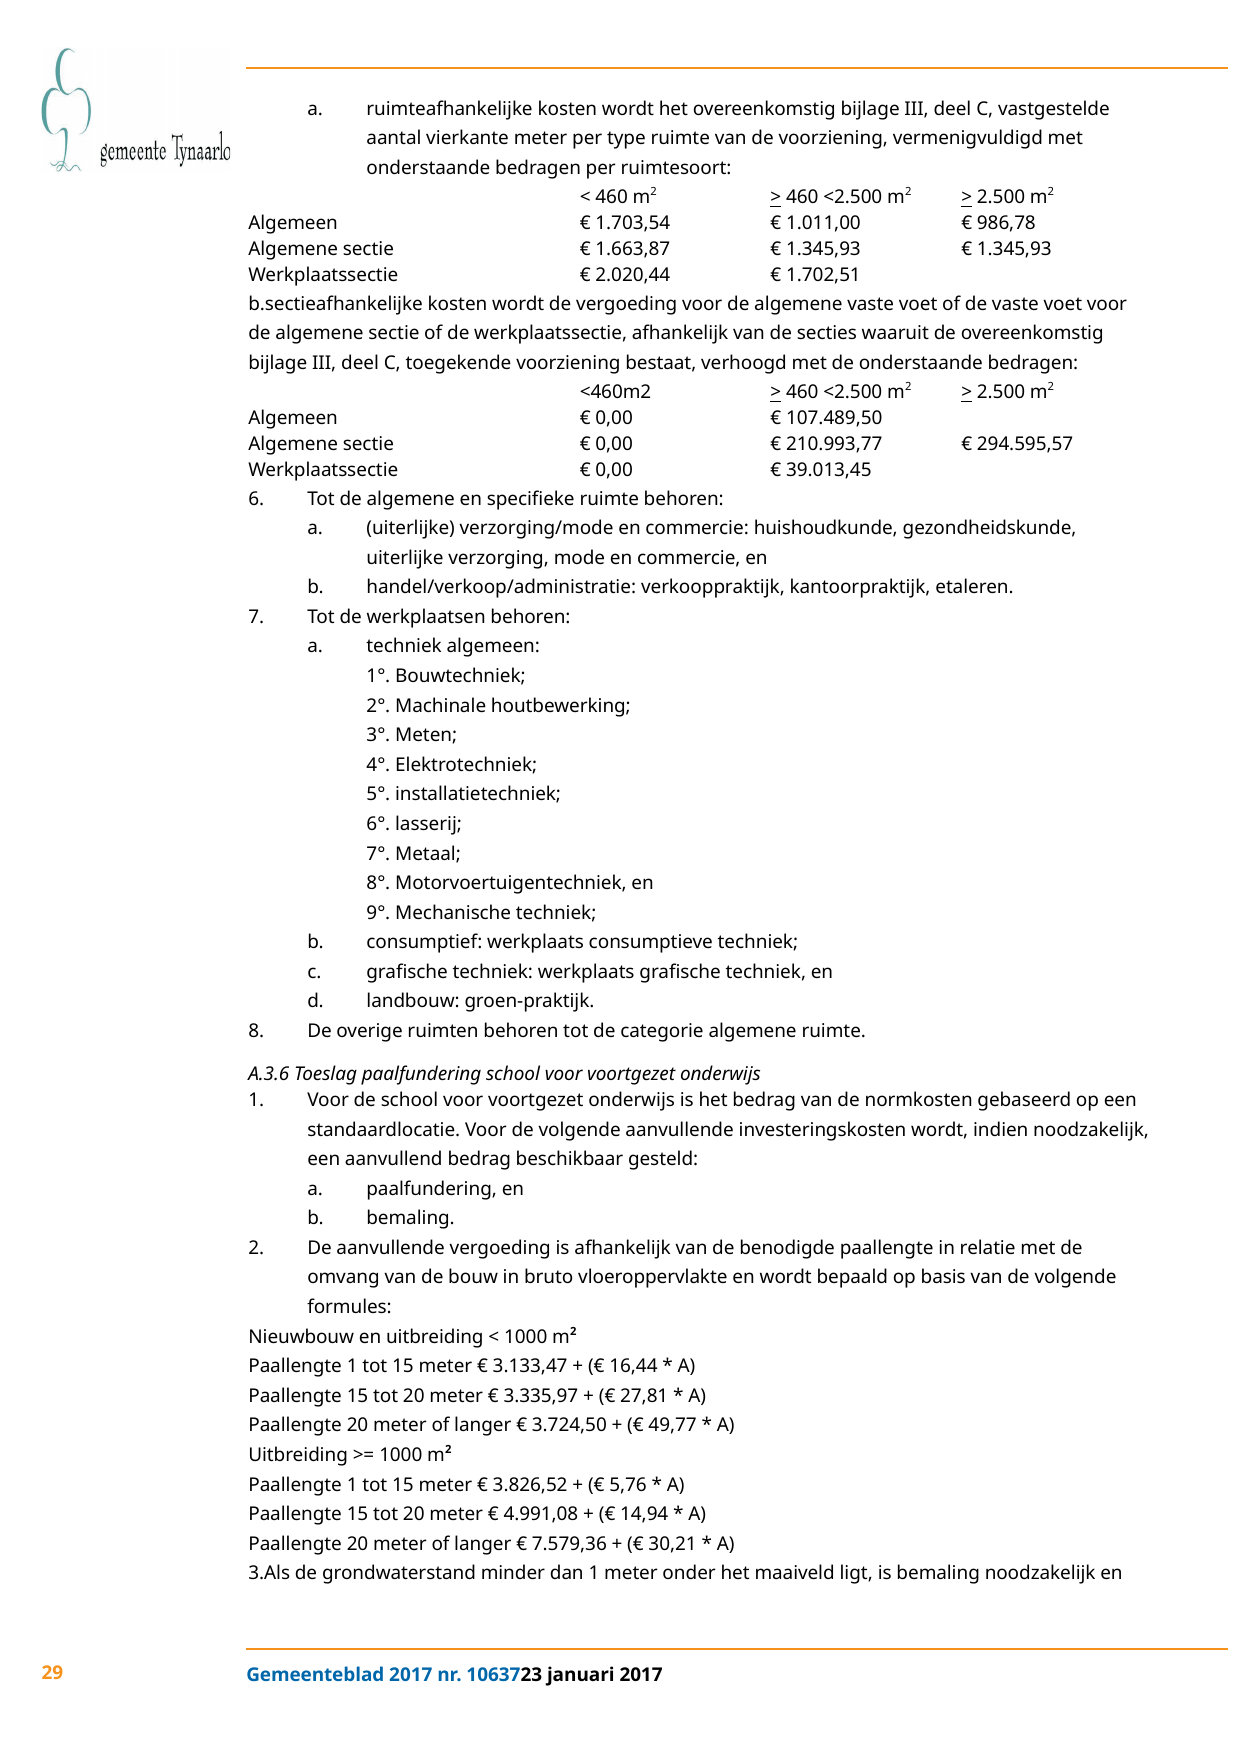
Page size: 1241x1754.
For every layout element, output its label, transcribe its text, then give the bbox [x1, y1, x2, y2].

list 2°. Machinale houtbewerking; [307, 692, 1152, 718]
text Paallengte 1 tot 15 meter € 3.826,52 + (€ 5,76 * A) [248, 1471, 1152, 1496]
table_cell € 1.011,00 [770, 209, 961, 235]
table_cell Werkplaatssectie [248, 456, 579, 482]
text Paallengte 1 tot 15 meter € 3.133,47 + (€ 16,44 * A) [248, 1352, 1152, 1378]
table_header > 2.500 m2 [961, 184, 1152, 209]
text Uitbreiding >= 1000 m2 [248, 1441, 1152, 1467]
table_header > 460 <2.500 m2 [770, 184, 961, 209]
table_cell € 107.489,50 [770, 404, 1152, 430]
text A.3.6 Toeslag paalfundering school voor voortgezet onderwijs [248, 1060, 1152, 1086]
list 3°. Meten; [307, 721, 1152, 747]
list consumptief: werkplaats consumptieve techniek; [307, 928, 1152, 954]
table_cell € 39.013,45 [770, 456, 1152, 482]
text b.sectieafhankelijke kosten wordt de vergoeding voor de algemene vaste voet of de vaste voet voor de algemene sectie of de werkplaatssectie, afhankelijk van de secties waaruit de overeenkomstig bijlage III, deel C, toegekende voorziening bestaat, verhoogd met de onderstaande bedragen: [248, 290, 1152, 375]
list 5°. installatietechniek; [307, 781, 1152, 806]
list 4°. Elektrotechniek; [307, 751, 1152, 777]
table_cell € 0,00 [580, 430, 770, 456]
text Paallengte 20 meter of langer € 7.579,36 + (€ 30,21 * A) [248, 1530, 1152, 1556]
table_header [248, 379, 579, 404]
list 8°. Motorvoertuigentechniek, en [307, 869, 1152, 895]
table_cell Algemeen [248, 209, 579, 235]
list De overige ruimten behoren tot de categorie algemene ruimte. [248, 1017, 1152, 1043]
text Nieuwbouw en uitbreiding < 1000 m2 [248, 1323, 1152, 1348]
table_cell Algemene sectie [248, 235, 579, 261]
table_cell € 1.702,51 [770, 261, 1152, 287]
list 7°. Metaal; [307, 840, 1152, 866]
table_cell € 1.345,93 [770, 235, 961, 261]
list bemaling. [307, 1204, 1152, 1230]
table_cell € 1.663,87 [580, 235, 770, 261]
list De aanvullende vergoeding is afhankelijk van de benodigde paallengte in relatie met de omvang van de bouw in bruto vloeroppervlakte en wordt bepaald op basis van de volgende formules: [248, 1234, 1152, 1319]
picture [41, 47, 231, 172]
table_cell € 0,00 [580, 404, 770, 430]
table_header < 460 m2 [580, 184, 770, 209]
table_header > 2.500 m2 [961, 379, 1152, 404]
list 9°. Mechanische techniek; [307, 899, 1152, 925]
list handel/verkoop/administratie: verkooppraktijk, kantoorpraktijk, etaleren. [307, 573, 1152, 599]
table_cell Algemene sectie [248, 430, 579, 456]
table_header <460m2 [580, 379, 770, 404]
text Paallengte 20 meter of langer € 3.724,50 + (€ 49,77 * A) [248, 1412, 1152, 1437]
table_cell € 986,78 [961, 209, 1152, 235]
list paalfundering, en [307, 1175, 1152, 1201]
table_header [248, 184, 579, 209]
list 1°. Bouwtechniek; [307, 662, 1152, 688]
table_cell Algemeen [248, 404, 579, 430]
list landbouw: groen-praktijk. [307, 988, 1152, 1013]
table_cell € 1.345,93 [961, 235, 1152, 261]
text Paallengte 15 tot 20 meter € 4.991,08 + (€ 14,94 * A) [248, 1500, 1152, 1526]
table_cell € 294.595,57 [961, 430, 1152, 456]
table_cell Werkplaatssectie [248, 261, 579, 287]
list Tot de werkplaatsen behoren: [248, 603, 1152, 629]
list (uiterlijke) verzorging/mode en commercie: huishoudkunde, gezondheidskunde, uiterlijke verzorging, mode en commercie, en [307, 514, 1152, 570]
list Voor de school voor voortgezet onderwijs is het bedrag van de normkosten gebaseerd op een standaardlocatie. Voor de volgende aanvullende investeringskosten wordt, indien noodzakelijk, een aanvullend bedrag beschikbaar gesteld: [248, 1086, 1152, 1171]
list ruimteafhankelijke kosten wordt het overeenkomstig bijlage III, deel C, vastgestelde aantal vierkante meter per type ruimte van de voorziening, vermenigvuldigd met onderstaande bedragen per ruimtesoort: [307, 95, 1152, 180]
table_cell € 210.993,77 [770, 430, 961, 456]
table_header > 460 <2.500 m2 [770, 379, 961, 404]
table_cell € 0,00 [580, 456, 770, 482]
table_cell € 2.020,44 [580, 261, 770, 287]
list grafische techniek: werkplaats grafische techniek, en [307, 958, 1152, 984]
text Paallengte 15 tot 20 meter € 3.335,97 + (€ 27,81 * A) [248, 1382, 1152, 1408]
list techniek algemeen: [307, 633, 1152, 658]
text 3.Als de grondwaterstand minder dan 1 meter onder het maaiveld ligt, is bemaling noodzakelijk en [248, 1559, 1152, 1585]
table_cell € 1.703,54 [580, 209, 770, 235]
list Tot de algemene en specifieke ruimte behoren: [248, 485, 1152, 511]
list 6°. lasserij; [307, 810, 1152, 836]
